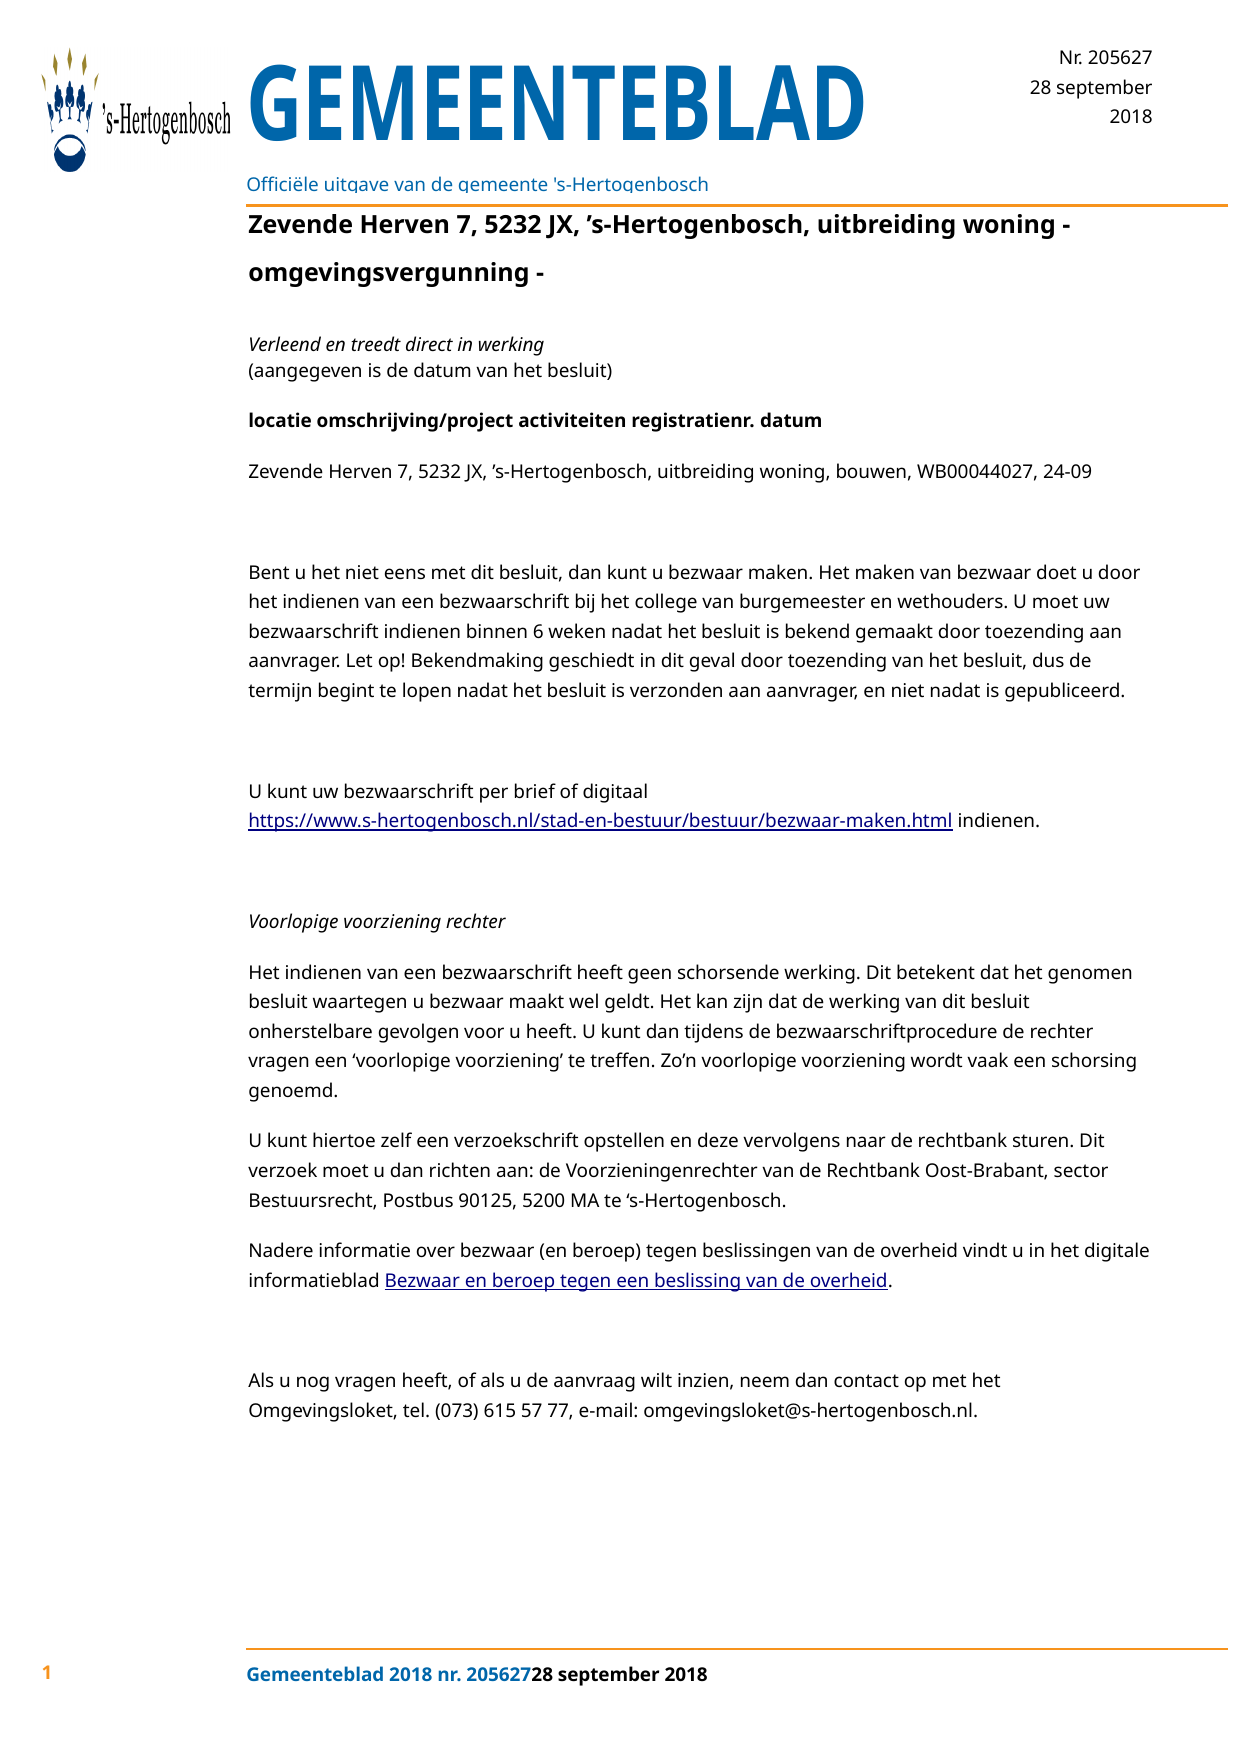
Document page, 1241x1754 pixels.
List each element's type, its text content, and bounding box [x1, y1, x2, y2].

text (aangegeven is de datum van het besluit) [248, 357, 1152, 383]
text Als u nog vragen heeft, of als u de aanvraag wilt inzien, neem dan contact op met het Omgevingsloket, tel. (073) 615 57 77, e-mail: omgevingsloket@s-hertogenbosch.nl. [248, 1368, 1152, 1423]
text U kunt hiertoe zelf een verzoekschrift opstellen en deze vervolgens naar de rechtbank sturen. Dit verzoek moet u dan richten aan: de Voorzieningenrechter van de Rechtbank Oost-Brabant, sector Bestuursrecht, Postbus 90125, 5200 MA te ‘s-Hertogenbosch. [248, 1128, 1152, 1212]
text U kunt uw bezwaarschrift per brief of digitaal https://www.s-hertogenbosch.nl/stad-en-bestuur/bestuur/bezwaar-maken.html indienen. [248, 778, 1152, 833]
text Bent u het niet eens met dit besluit, dan kunt u bezwaar maken. Het maken van bezwaar doet u door het indienen van een bezwaarschrift bij het college van burgemeester en wethouders. U moet uw bezwaarschrift indienen binnen 6 weken nadat het besluit is bekend gemaakt door toezending aan aanvrager. Let op! Bekendmaking geschiedt in dit geval door toezending van het besluit, dus de termijn begint te lopen nadat het besluit is verzonden aan aanvrager, en niet nadat is gepubliceerd. [248, 559, 1152, 703]
text Voorlopige voorziening rechter [248, 908, 1152, 934]
text Zevende Herven 7, 5232 JX, ’s-Hertogenbosch, uitbreiding woning - omgevingsvergunning - [248, 207, 1152, 288]
text Het indienen van een bezwaarschrift heeft geen schorsende werking. Dit betekent dat het genomen besluit waartegen u bezwaar maakt wel geldt. Het kan zijn dat de werking van dit besluit onherstelbare gevolgen voor u heeft. U kunt dan tijdens de bezwaarschriftprocedure de rechter vragen een ‘voorlopige voorziening’ te treffen. Zo’n voorlopige voorziening wordt vaak een schorsing genoemd. [248, 959, 1152, 1103]
text Verleend en treedt direct in werking [248, 331, 1152, 357]
text locatie omschrijving/project activiteiten registratienr. datum [248, 408, 1152, 433]
picture [41, 47, 231, 172]
text Zevende Herven 7, 5232 JX, ’s-Hertogenbosch, uitbreiding woning, bouwen, WB00044027, 24-09 [248, 458, 1152, 484]
text Nadere informatie over bezwaar (en beroep) tegen beslissingen van de overheid vindt u in het digitale informatieblad Bezwaar en beroep tegen een beslissing van de overheid. [248, 1237, 1152, 1292]
